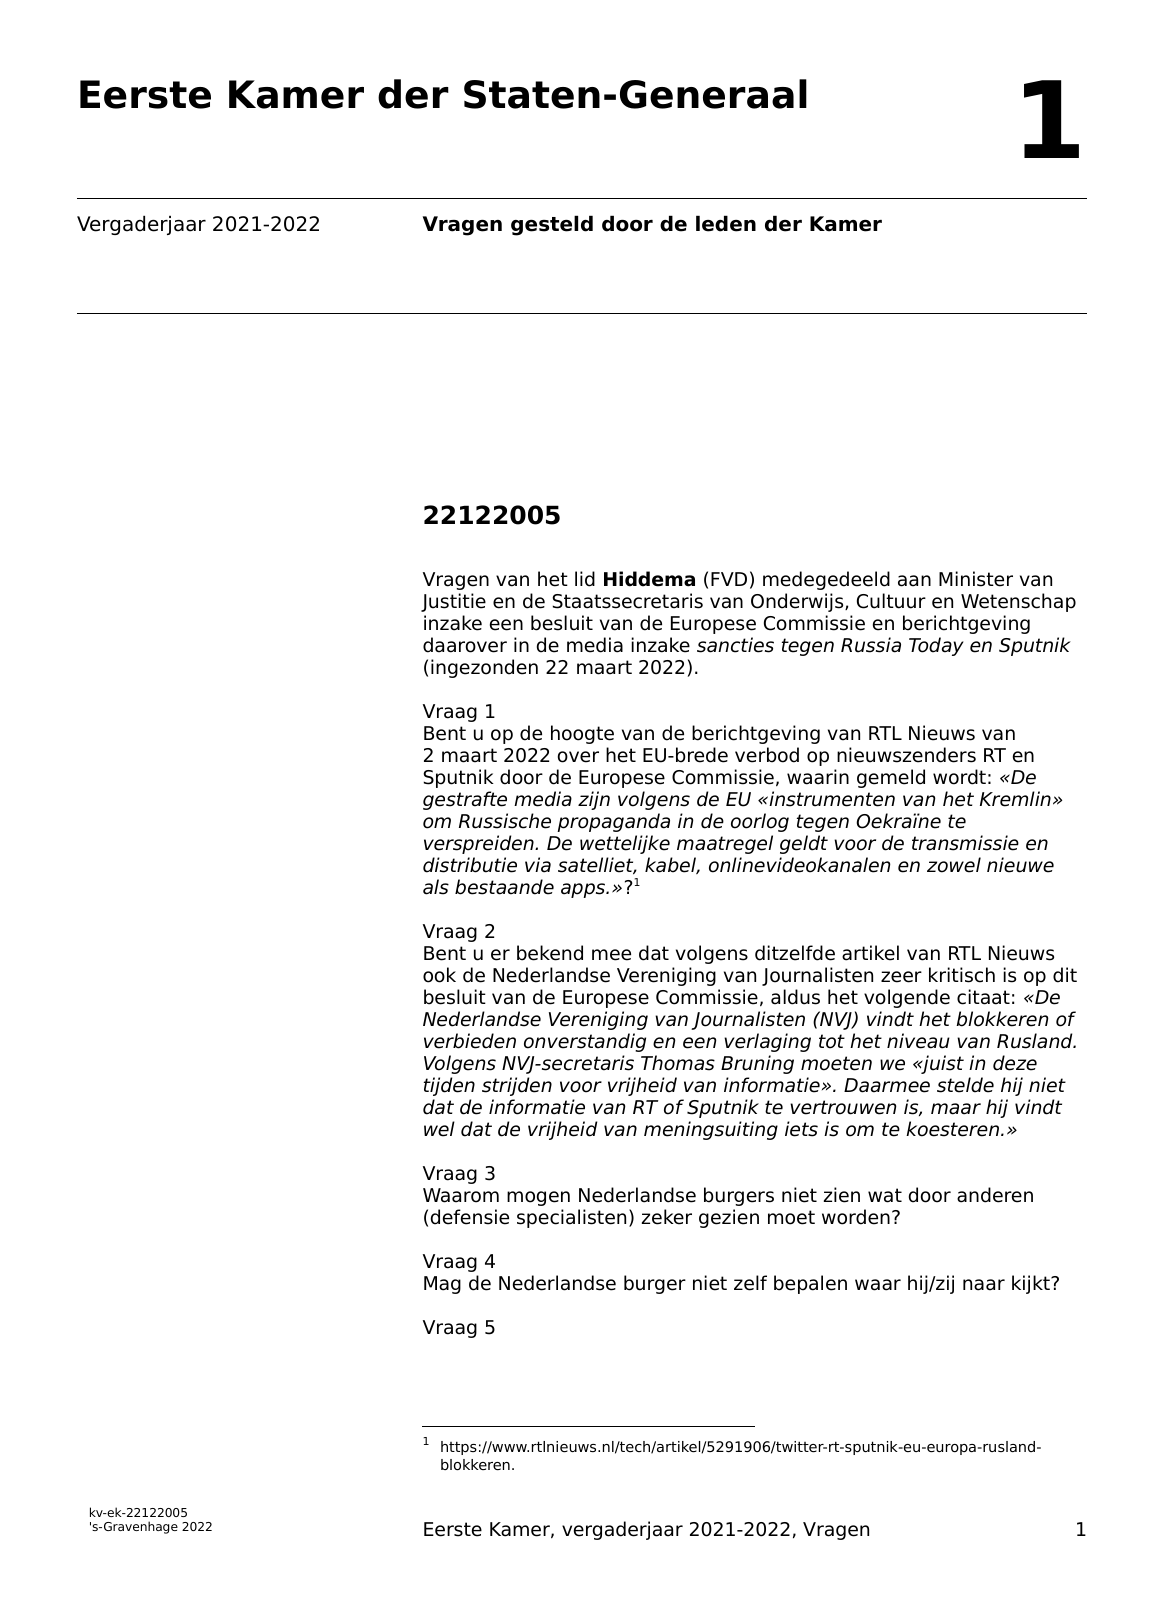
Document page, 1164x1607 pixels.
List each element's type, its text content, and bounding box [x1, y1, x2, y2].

text https://www.rtlnieuws.nl/tech/artikel/5291906/twitter-rt-sputnik-eu-europa-rusland-blokkeren. [422, 1435, 1087, 1474]
text Waarom mogen Nederlandse burgers niet zien wat door anderen (defensie specialisten) zeker gezien moet worden? [422, 1185, 1087, 1229]
text Vraag 5 [422, 1317, 1087, 1339]
table_header 1 [886, 59, 1087, 198]
text Mag de Nederlandse burger niet zelf bepalen waar hij/zij naar kijkt? [422, 1273, 1087, 1295]
text Vragen van het lid Hiddema (FVD) medegedeeld aan Minister van Justitie en de Staatssecretaris van Onderwijs, Cultuur en Wetenschap inzake een besluit van de Europese Commissie en berichtgeving daarover in de media inzake sancties tegen Russia Today en Sputnik (ingezonden 22 maart 2022). [422, 569, 1087, 679]
text Vraag 4 [422, 1251, 1087, 1273]
table_cell Vergaderjaar 2021-2022 [77, 199, 422, 313]
text 22122005 [422, 501, 1087, 531]
text Vraag 2 [422, 921, 1087, 943]
text Vraag 1 [422, 701, 1087, 723]
text 's-Gravenhage 2022 [88, 1520, 323, 1534]
table_cell Vragen gesteld door de leden der Kamer [422, 199, 1087, 313]
table_header Eerste Kamer der Staten-Generaal [77, 59, 886, 198]
text kv-ek-22122005 [88, 1506, 323, 1520]
text Vraag 3 [422, 1163, 1087, 1185]
text Bent u op de hoogte van de berichtgeving van RTL Nieuws van 2 maart 2022 over het EU-brede verbod op nieuwszenders RT en Sputnik door de Europese Commissie, waarin gemeld wordt: «De gestrafte media zijn volgens de EU «instrumenten van het Kremlin» om Russische propaganda in de oorlog tegen Oekraïne te verspreiden. De wettelijke maatregel geldt voor de transmissie en distributie via satelliet, kabel, onlinevideokanalen en zowel nieuwe als bestaande apps.»? [422, 723, 1087, 899]
text Bent u er bekend mee dat volgens ditzelfde artikel van RTL Nieuws ook de Nederlandse Vereniging van Journalisten zeer kritisch is op dit besluit van de Europese Commissie, aldus het volgende citaat: «De Nederlandse Vereniging van Journalisten (NVJ) vindt het blokkeren of verbieden onverstandig en een verlaging tot het niveau van Rusland. Volgens NVJ-secretaris Thomas Bruning moeten we «juist in deze tijden strijden voor vrijheid van informatie». Daarmee stelde hij niet dat de informatie van RT of Sputnik te vertrouwen is, maar hij vindt wel dat de vrijheid van meningsuiting iets is om te koesteren.» [422, 943, 1087, 1141]
